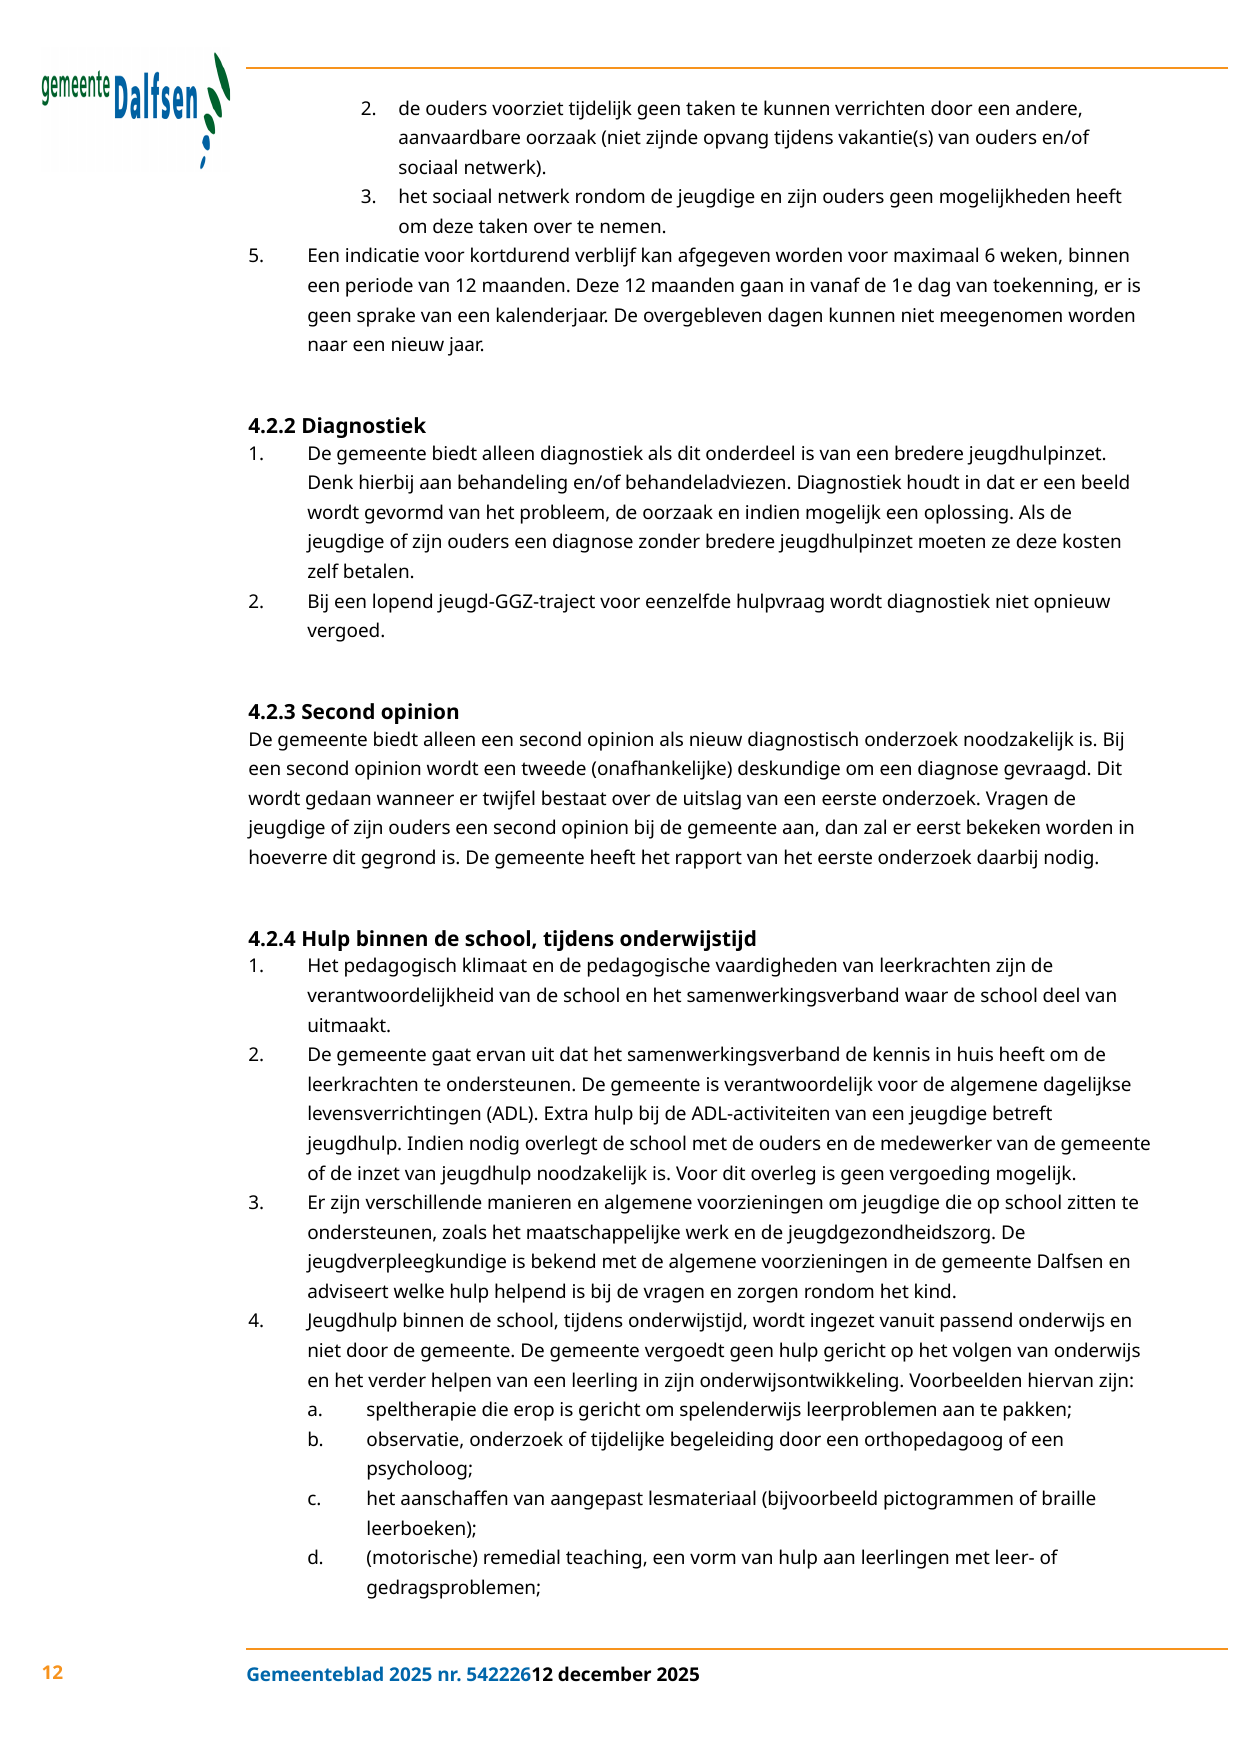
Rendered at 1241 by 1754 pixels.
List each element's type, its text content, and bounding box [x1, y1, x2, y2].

picture [41, 47, 231, 172]
list De gemeente biedt alleen diagnostiek als dit onderdeel is van een bredere jeugdhulpinzet. Denk hierbij aan behandeling en/of behandeladviezen. Diagnostiek houdt in dat er een beeld wordt gevormd van het probleem, de oorzaak en indien mogelijk een oplossing. Als de jeugdige of zijn ouders een diagnose zonder bredere jeugdhulpinzet moeten ze deze kosten zelf betalen. [248, 440, 1152, 584]
list de ouders voorziet tijdelijk geen taken te kunnen verrichten door een andere, aanvaardbare oorzaak (niet zijnde opvang tijdens vakantie(s) van ouders en/of sociaal netwerk). [361, 95, 1152, 180]
list Het pedagogisch klimaat en de pedagogische vaardigheden van leerkrachten zijn de verantwoordelijkheid van de school en het samenwerkingsverband waar de school deel van uitmaakt. [248, 953, 1152, 1037]
list het sociaal netwerk rondom de jeugdige en zijn ouders geen mogelijkheden heeft om deze taken over te nemen. [361, 183, 1152, 239]
list (motorische) remedial teaching, een vorm van hulp aan leerlingen met leer- of gedragsproblemen; [307, 1544, 1152, 1599]
list Een indicatie voor kortdurend verblijf kan afgegeven worden voor maximaal 6 weken, binnen een periode van 12 maanden. Deze 12 maanden gaan in vanaf de 1e dag van toekenning, er is geen sprake van een kalenderjaar. De overgebleven dagen kunnen niet meegenomen worden naar een nieuw jaar. [248, 243, 1152, 357]
text 4.2.4 Hulp binnen de school, tijdens onderwijstijd [248, 924, 1152, 953]
list Er zijn verschillende manieren en algemene voorzieningen om jeugdige die op school zitten te ondersteunen, zoals het maatschappelijke werk en de jeugdgezondheidszorg. De jeugdverpleegkundige is bekend met de algemene voorzieningen in de gemeente Dalfsen en adviseert welke hulp helpend is bij de vragen en zorgen rondom het kind. [248, 1189, 1152, 1304]
list het aanschaffen van aangepast lesmateriaal (bijvoorbeeld pictogrammen of braille leerboeken); [307, 1485, 1152, 1540]
text De gemeente biedt alleen een second opinion als nieuw diagnostisch onderzoek noodzakelijk is. Bij een second opinion wordt een tweede (onafhankelijke) deskundige om een diagnose gevraagd. Dit wordt gedaan wanneer er twijfel bestaat over de uitslag van een eerste onderzoek. Vragen de jeugdige of zijn ouders een second opinion bij de gemeente aan, dan zal er eerst bekeken worden in hoeverre dit gegrond is. De gemeente heeft het rapport van het eerste onderzoek daarbij nodig. [248, 726, 1152, 870]
list observatie, onderzoek of tijdelijke begeleiding door een orthopedagoog of een psycholoog; [307, 1426, 1152, 1481]
list speltherapie die erop is gericht om spelenderwijs leerproblemen aan te pakken; [307, 1396, 1152, 1422]
text 4.2.2 Diagnostiek [248, 411, 1152, 440]
list Bij een lopend jeugd-GGZ-traject voor eenzelfde hulpvraag wordt diagnostiek niet opnieuw vergoed. [248, 588, 1152, 643]
list De gemeente gaat ervan uit dat het samenwerkingsverband de kennis in huis heeft om de leerkrachten te ondersteunen. De gemeente is verantwoordelijk voor de algemene dagelijkse levensverrichtingen (ADL). Extra hulp bij de ADL-activiteiten van een jeugdige betreft jeugdhulp. Indien nodig overlegt de school met de ouders en de medewerker van de gemeente of de inzet van jeugdhulp noodzakelijk is. Voor dit overleg is geen vergoeding mogelijk. [248, 1041, 1152, 1185]
list Jeugdhulp binnen de school, tijdens onderwijstijd, wordt ingezet vanuit passend onderwijs en niet door de gemeente. De gemeente vergoedt geen hulp gericht op het volgen van onderwijs en het verder helpen van een leerling in zijn onderwijsontwikkeling. Voorbeelden hiervan zijn: [248, 1308, 1152, 1392]
text 4.2.3 Second opinion [248, 697, 1152, 726]
